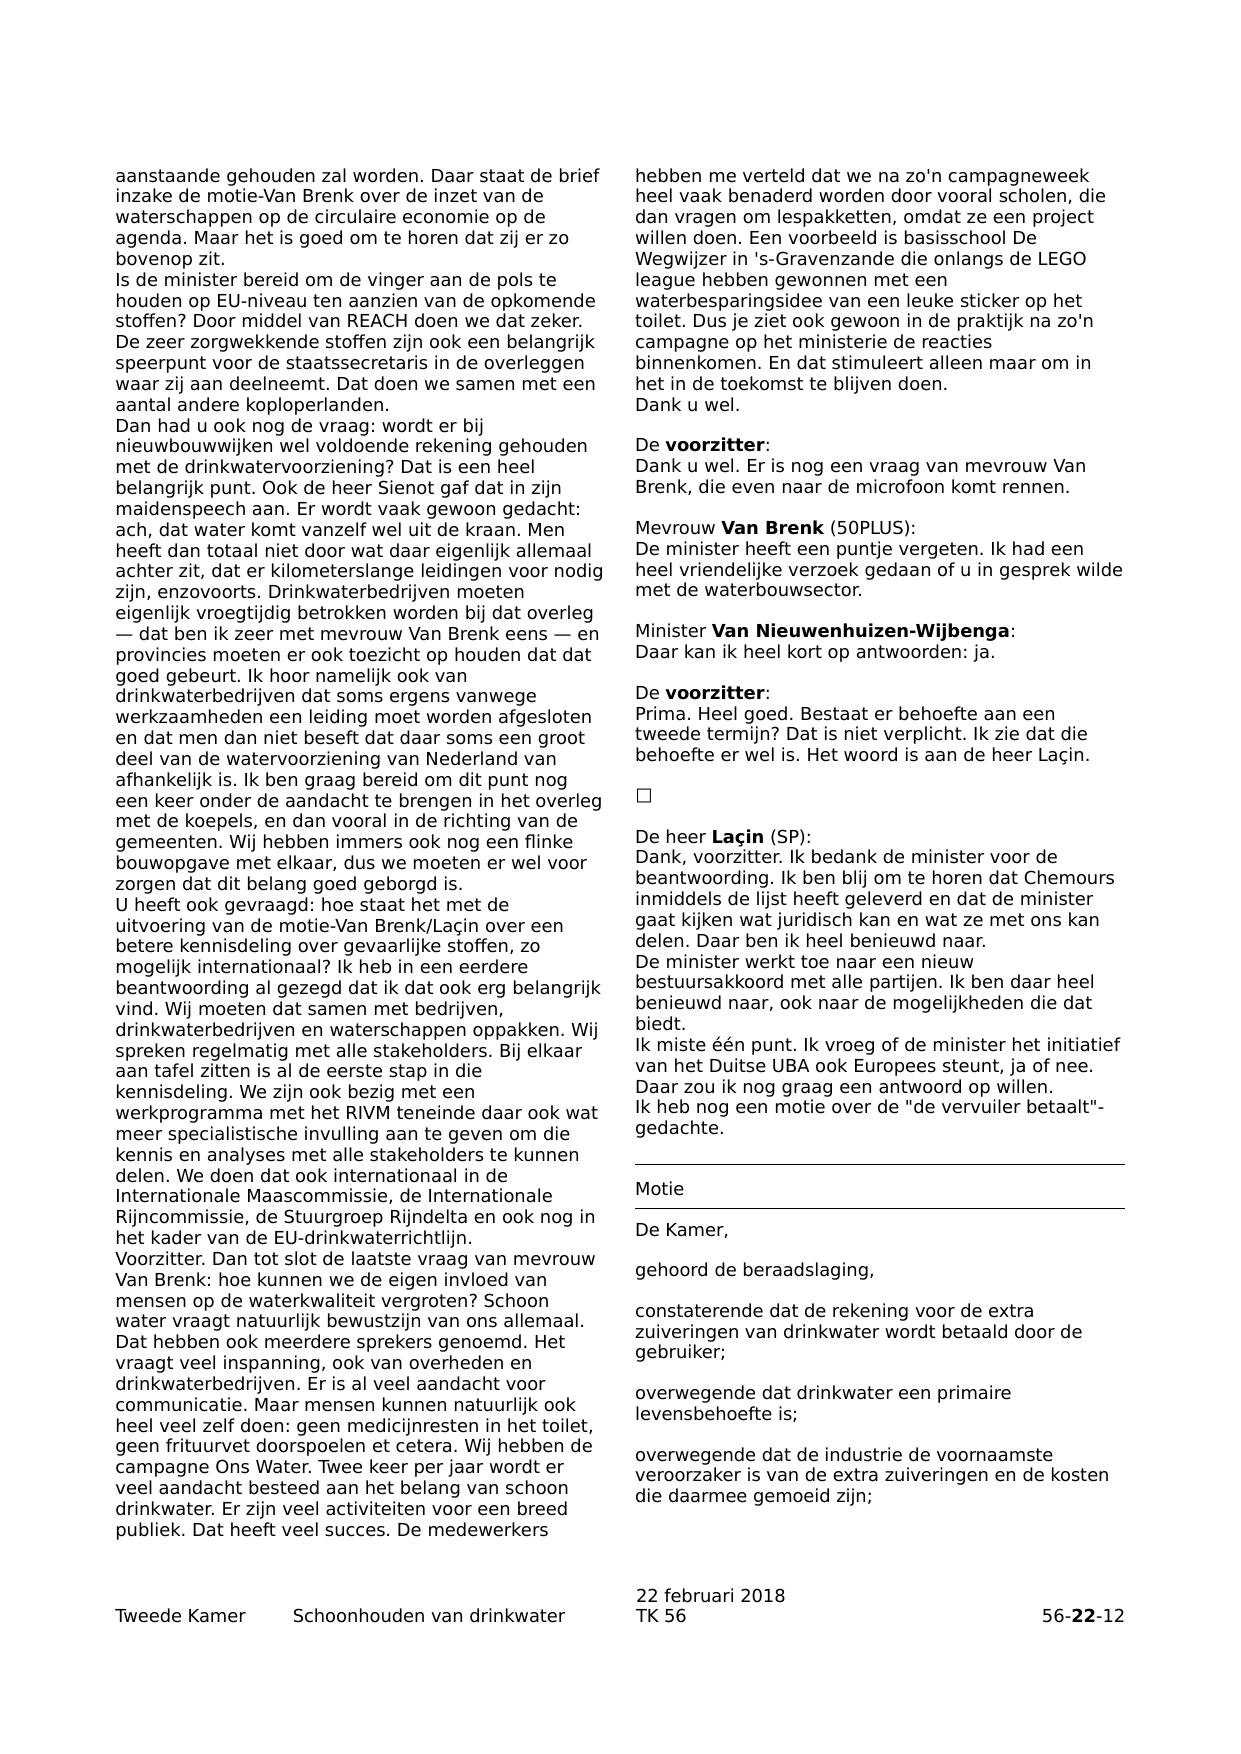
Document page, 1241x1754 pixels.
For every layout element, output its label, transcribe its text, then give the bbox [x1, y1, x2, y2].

text hebben me verteld dat we na zo'n campagneweek heel vaak benaderd worden door vooral scholen, die dan vragen om lespakketten, omdat ze een project willen doen. Een voorbeeld is basisschool De Wegwijzer in 's-Gravenzande die onlangs de LEGO league hebben gewonnen met een waterbesparingsidee van een leuke sticker op het toilet. Dus je ziet ook gewoon in de praktijk na zo'n campagne op het ministerie de reacties binnenkomen. En dat stimuleert alleen maar om in het in de toekomst te blijven doen. [635, 165, 1125, 394]
text Dank u wel. Er is nog een vraag van mevrouw Van Brenk, die even naar de microfoon komt rennen. [635, 456, 1125, 498]
text Voorzitter. Dan tot slot de laatste vraag van mevrouw Van Brenk: hoe kunnen we de eigen invloed van mensen op de waterkwaliteit vergroten? Schoon water vraagt natuurlijk bewustzijn van ons allemaal. Dat hebben ook meerdere sprekers genoemd. Het vraagt veel inspanning, ook van overheden en drinkwaterbedrijven. Er is al veel aandacht voor communicatie. Maar mensen kunnen natuurlijk ook heel veel zelf doen: geen medicijnresten in het toilet, geen frituurvet doorspoelen et cetera. Wij hebben de campagne Ons Water. Twee keer per jaar wordt er veel aandacht besteed aan het belang van schoon drinkwater. Er zijn veel activiteiten voor een breed publiek. Dat heeft veel succes. De medewerkers [115, 1249, 605, 1540]
text Dank u wel. [635, 394, 1125, 415]
text Prima. Heel goed. Bestaat er behoefte aan een tweede termijn? Dat is niet verplicht. Ik zie dat die behoefte er wel is. Het woord is aan de heer Laçin. [635, 703, 1125, 766]
text Motie [635, 1179, 1125, 1199]
text U heeft ook gevraagd: hoe staat het met de uitvoering van de motie-Van Brenk/Laçin over een betere kennisdeling over gevaarlijke stoffen, zo mogelijk internationaal? Ik heb in een eerdere beantwoording al gezegd dat ik dat ook erg belangrijk vind. Wij moeten dat samen met bedrijven, drinkwaterbedrijven en waterschappen oppakken. Wij spreken regelmatig met alle stakeholders. Bij elkaar aan tafel zitten is al de eerste stap in die kennisdeling. We zijn ook bezig met een werkprogramma met het RIVM teneinde daar ook wat meer specialistische invulling aan te geven om die kennis en analyses met alle stakeholders te kunnen delen. We doen dat ook internationaal in de Internationale Maascommissie, de Internationale Rijncommissie, de Stuurgroep Rijndelta en ook nog in het kader van de EU-drinkwaterrichtlijn. [115, 894, 605, 1249]
text ⬜ [635, 786, 1125, 806]
text De voorzitter: [635, 682, 1125, 703]
text overwegende dat drinkwater een primaire levensbehoefte is; [635, 1383, 1125, 1424]
text Minister Van Nieuwenhuizen-Wijbenga: [635, 621, 1125, 642]
text De heer Laçin (SP): [635, 826, 1125, 847]
text Ik miste één punt. Ik vroeg of de minister het initiatief van het Duitse UBA ook Europees steunt, ja of nee. Daar zou ik nog graag een antwoord op willen. [635, 1035, 1125, 1097]
text Daar kan ik heel kort op antwoorden: ja. [635, 642, 1125, 662]
text gehoord de beraadslaging, [635, 1260, 1125, 1281]
text De minister werkt toe naar een nieuw bestuursakkoord met alle partijen. Ik ben daar heel benieuwd naar, ook naar de mogelijkheden die dat biedt. [635, 951, 1125, 1035]
text aanstaande gehouden zal worden. Daar staat de brief inzake de motie-Van Brenk over de inzet van de waterschappen op de circulaire economie op de agenda. Maar het is goed om te horen dat zij er zo bovenop zit. [115, 165, 605, 269]
text constaterende dat de rekening voor de extra zuiveringen van drinkwater wordt betaald door de gebruiker; [635, 1301, 1125, 1363]
text Mevrouw Van Brenk (50PLUS): [635, 518, 1125, 538]
text De voorzitter: [635, 435, 1125, 456]
text Is de minister bereid om de vinger aan de pols te houden op EU-niveau ten aanzien van de opkomende stoffen? Door middel van REACH doen we dat zeker. De zeer zorgwekkende stoffen zijn ook een belangrijk speerpunt voor de staatssecretaris in de overleggen waar zij aan deelneemt. Dat doen we samen met een aantal andere koploperlanden. [115, 269, 605, 415]
text De minister heeft een puntje vergeten. Ik had een heel vriendelijke verzoek gedaan of u in gesprek wilde met de waterbouwsector. [635, 538, 1125, 601]
text Ik heb nog een motie over de "de vervuiler betaalt"-gedachte. [635, 1097, 1125, 1139]
text De Kamer, [635, 1219, 1125, 1240]
text Dank, voorzitter. Ik bedank de minister voor de beantwoording. Ik ben blij om te horen dat Chemours inmiddels de lijst heeft geleverd en dat de minister gaat kijken wat juridisch kan en wat ze met ons kan delen. Daar ben ik heel benieuwd naar. [635, 847, 1125, 951]
text Dan had u ook nog de vraag: wordt er bij nieuwbouwwijken wel voldoende rekening gehouden met de drinkwatervoorziening? Dat is een heel belangrijk punt. Ook de heer Sienot gaf dat in zijn maidenspeech aan. Er wordt vaak gewoon gedacht: ach, dat water komt vanzelf wel uit de kraan. Men heeft dan totaal niet door wat daar eigenlijk allemaal achter zit, dat er kilometerslange leidingen voor nodig zijn, enzovoorts. Drinkwaterbedrijven moeten eigenlijk vroegtijdig betrokken worden bij dat overleg — dat ben ik zeer met mevrouw Van Brenk eens — en provincies moeten er ook toezicht op houden dat dat goed gebeurt. Ik hoor namelijk ook van drinkwaterbedrijven dat soms ergens vanwege werkzaamheden een leiding moet worden afgesloten en dat men dan niet beseft dat daar soms een groot deel van de watervoorziening van Nederland van afhankelijk is. Ik ben graag bereid om dit punt nog een keer onder de aandacht te brengen in het overleg met de koepels, en dan vooral in de richting van de gemeenten. Wij hebben immers ook nog een flinke bouwopgave met elkaar, dus we moeten er wel voor zorgen dat dit belang goed geborgd is. [115, 415, 605, 894]
text overwegende dat de industrie de voornaamste veroorzaker is van de extra zuiveringen en de kosten die daarmee gemoeid zijn; [635, 1444, 1125, 1507]
